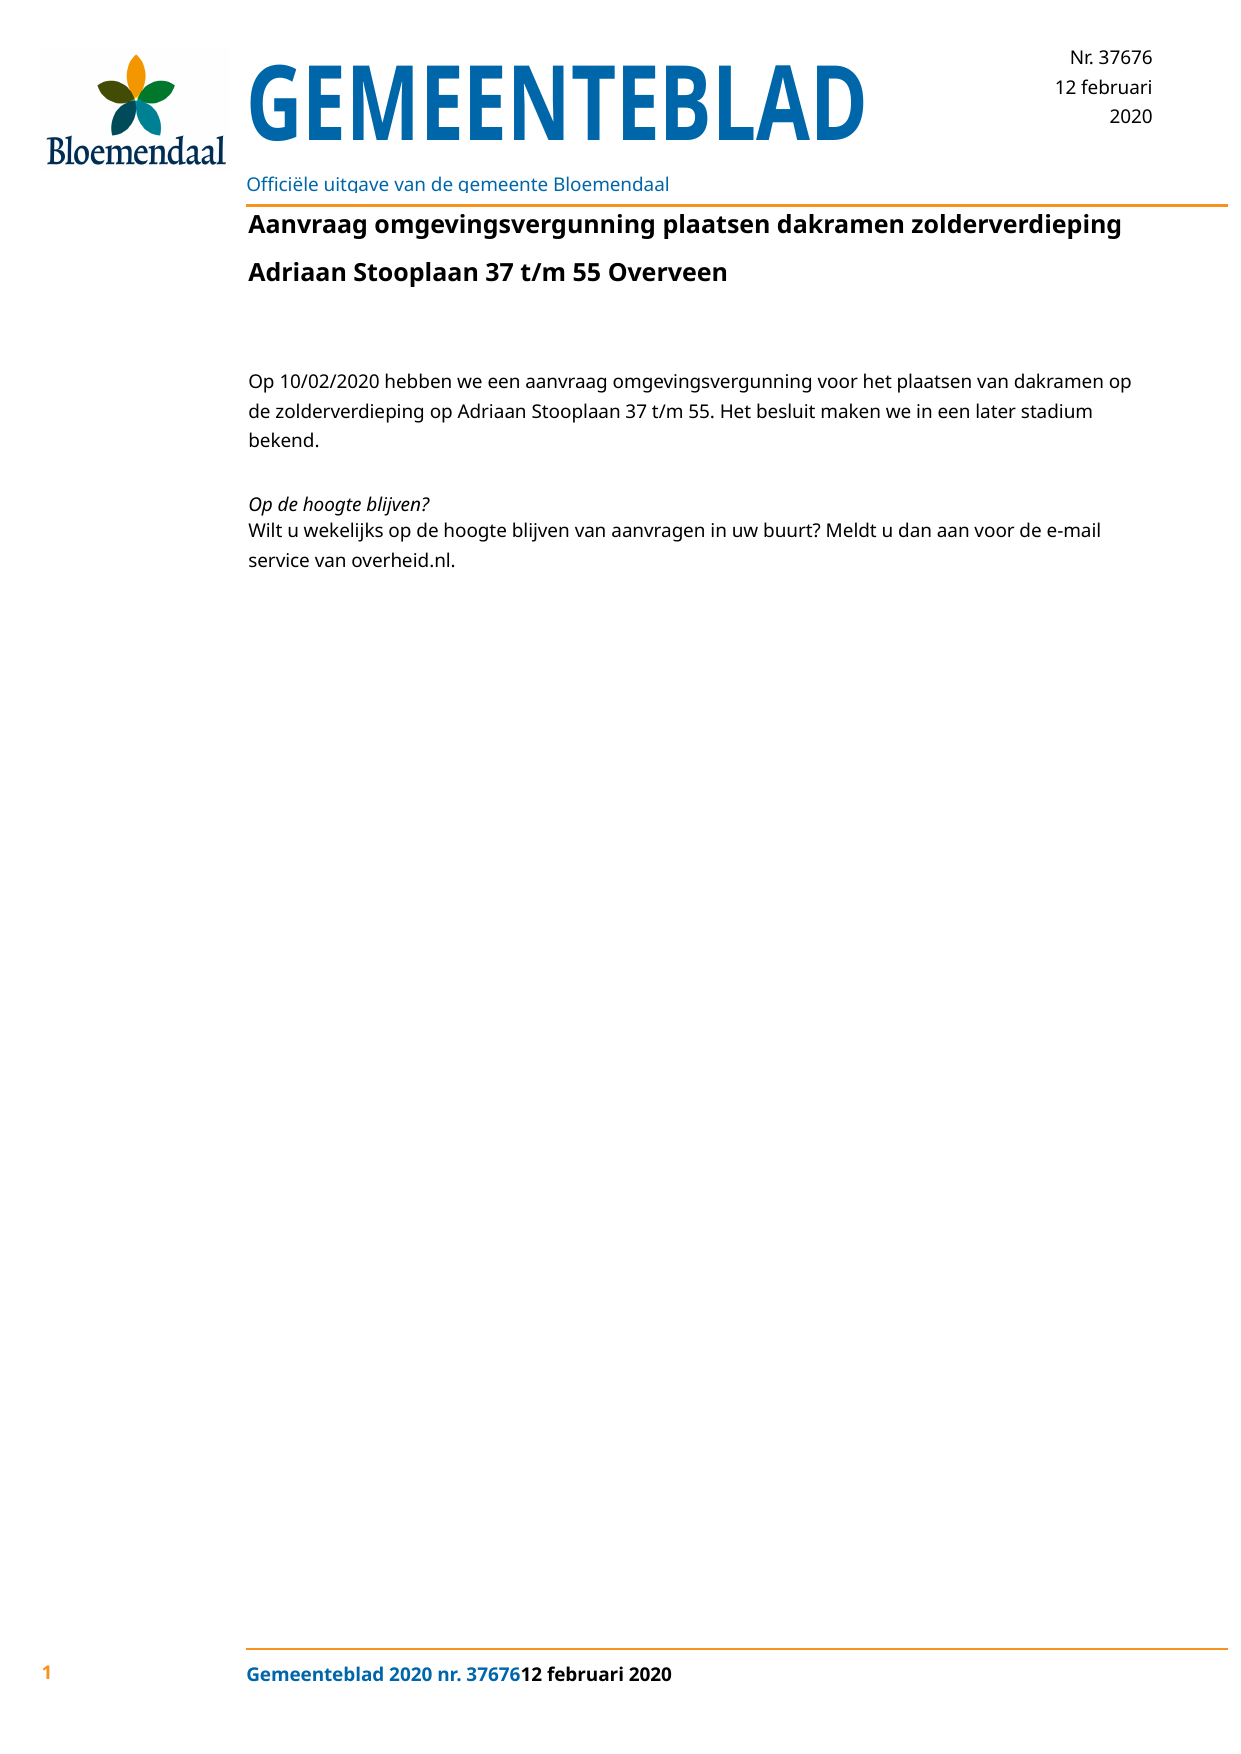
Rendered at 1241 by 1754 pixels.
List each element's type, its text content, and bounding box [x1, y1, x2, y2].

text Op de hoogte blijven? [248, 491, 1152, 517]
text Aanvraag omgevingsvergunning plaatsen dakramen zolderverdieping Adriaan Stooplaan 37 t/m 55 Overveen [248, 207, 1152, 288]
text Op 10/02/2020 hebben we een aanvraag omgevingsvergunning voor het plaatsen van dakramen op de zolderverdieping op Adriaan Stooplaan 37 t/m 55. Het besluit maken we in een later stadium bekend. [248, 368, 1152, 453]
picture [41, 47, 231, 172]
text Wilt u wekelijks op de hoogte blijven van aanvragen in uw buurt? Meldt u dan aan voor de e-mail service van overheid.nl. [248, 517, 1152, 572]
